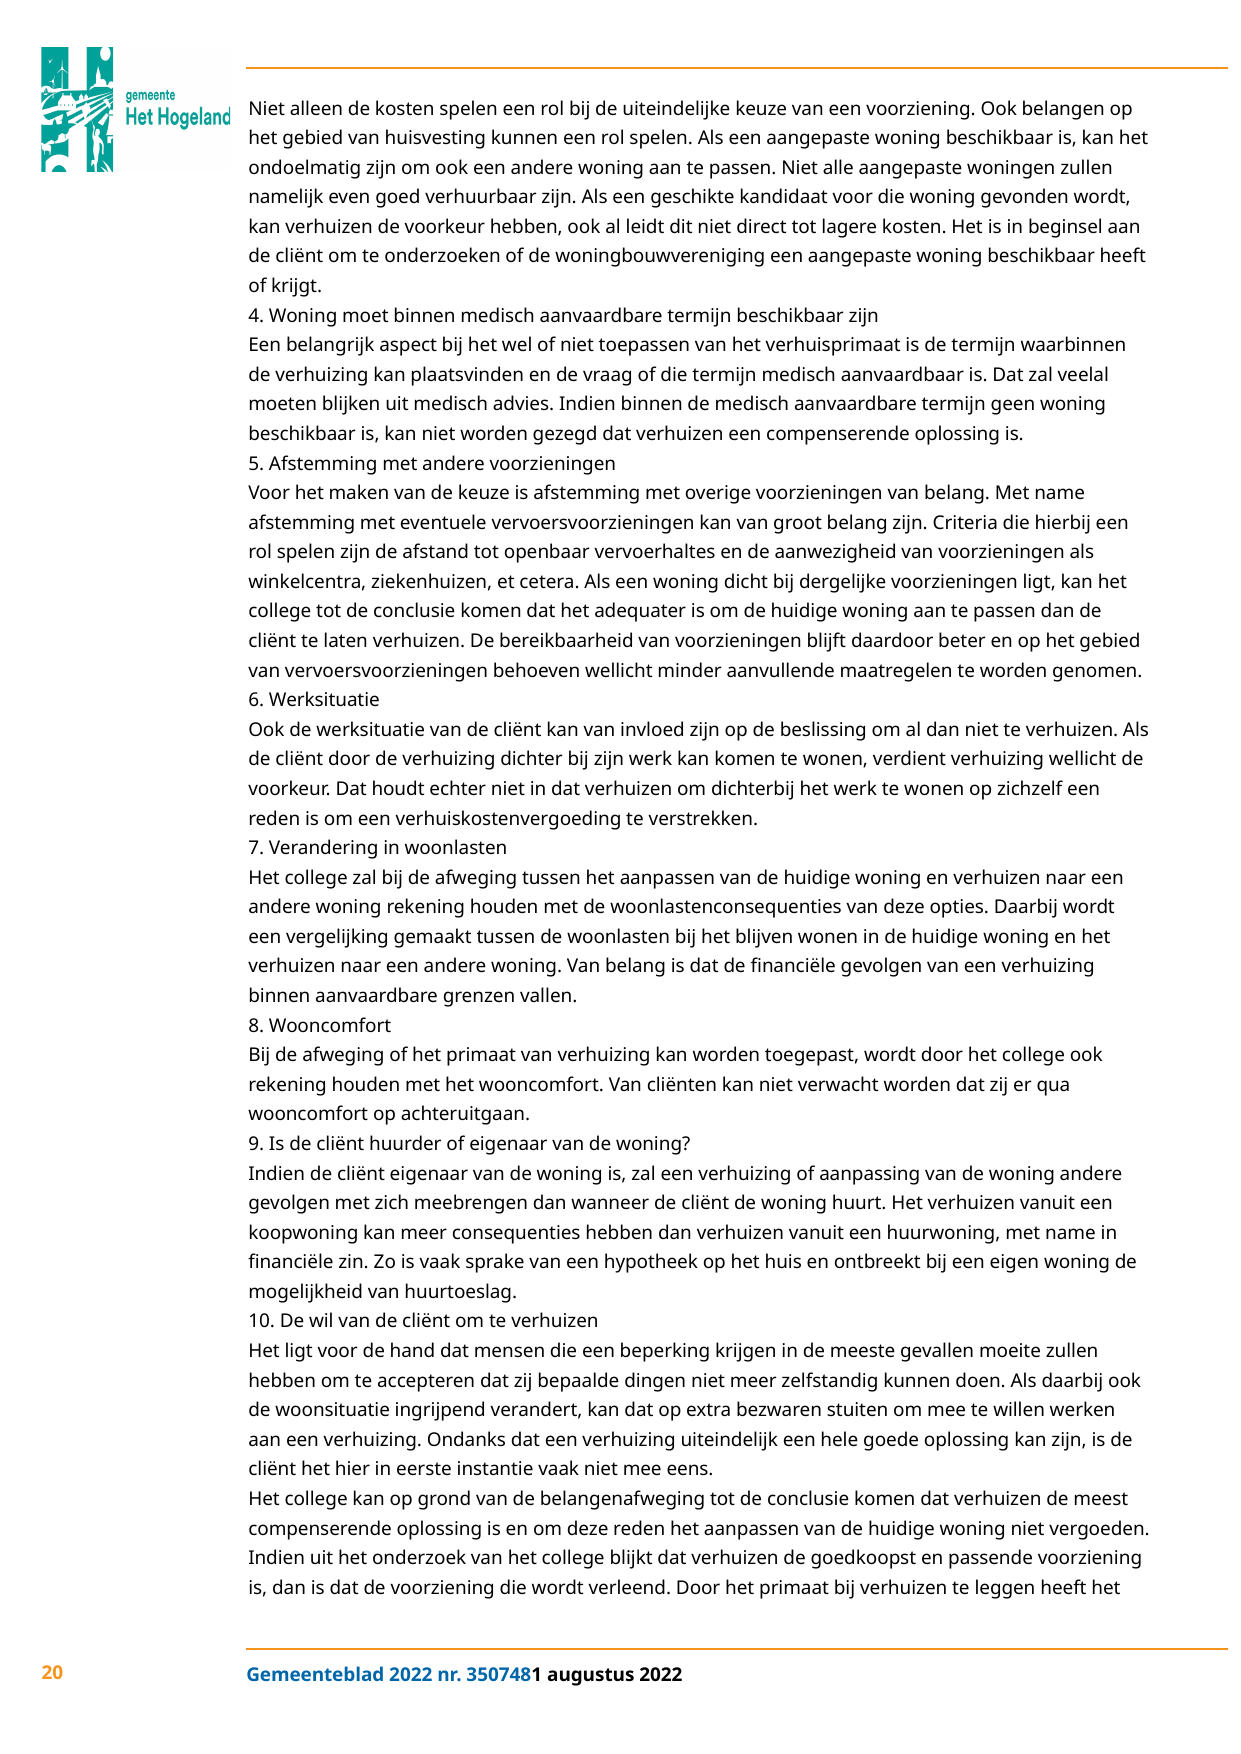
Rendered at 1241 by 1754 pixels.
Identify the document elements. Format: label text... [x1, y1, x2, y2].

text 5. Afstemming met andere voorzieningen [248, 450, 1152, 476]
text Indien de cliënt eigenaar van de woning is, zal een verhuizing of aanpassing van de woning andere gevolgen met zich meebrengen dan wanneer de cliënt de woning huurt. Het verhuizen vanuit een koopwoning kan meer consequenties hebben dan verhuizen vanuit een huurwoning, met name in financiële zin. Zo is vaak sprake van een hypotheek op het huis en ontbreekt bij een eigen woning de mogelijkheid van huurtoeslag. [248, 1160, 1152, 1304]
text 7. Verandering in woonlasten [248, 834, 1152, 860]
text 6. Werksituatie [248, 686, 1152, 712]
text 9. Is de cliënt huurder of eigenaar van de woning? [248, 1130, 1152, 1156]
text Bij de afweging of het primaat van verhuizing kan worden toegepast, wordt door het college ook rekening houden met het wooncomfort. Van cliënten kan niet verwacht worden dat zij er qua wooncomfort op achteruitgaan. [248, 1041, 1152, 1126]
text Het college kan op grond van de belangenafweging tot de conclusie komen dat verhuizen de meest compenserende oplossing is en om deze reden het aanpassen van de huidige woning niet vergoeden. [248, 1485, 1152, 1541]
text 4. Woning moet binnen medisch aanvaardbare termijn beschikbaar zijn [248, 302, 1152, 328]
text Een belangrijk aspect bij het wel of niet toepassen van het verhuisprimaat is de termijn waarbinnen de verhuizing kan plaatsvinden en de vraag of die termijn medisch aanvaardbaar is. Dat zal veelal moeten blijken uit medisch advies. Indien binnen de medisch aanvaardbare termijn geen woning beschikbaar is, kan niet worden gezegd dat verhuizen een compenserende oplossing is. [248, 331, 1152, 446]
text Voor het maken van de keuze is afstemming met overige voorzieningen van belang. Met name afstemming met eventuele vervoersvoorzieningen kan van groot belang zijn. Criteria die hierbij een rol spelen zijn de afstand tot openbaar vervoerhaltes en de aanwezigheid van voorzieningen als winkelcentra, ziekenhuizen, et cetera. Als een woning dicht bij dergelijke voorzieningen ligt, kan het college tot de conclusie komen dat het adequater is om de huidige woning aan te passen dan de cliënt te laten verhuizen. De bereikbaarheid van voorzieningen blijft daardoor beter en op het gebied van vervoersvoorzieningen behoeven wellicht minder aanvullende maatregelen te worden genomen. [248, 479, 1152, 683]
text Het college zal bij de afweging tussen het aanpassen van de huidige woning en verhuizen naar een andere woning rekening houden met de woonlastenconsequenties van deze opties. Daarbij wordt een vergelijking gemaakt tussen de woonlasten bij het blijven wonen in de huidige woning en het verhuizen naar een andere woning. Van belang is dat de financiële gevolgen van een verhuizing binnen aanvaardbare grenzen vallen. [248, 864, 1152, 1008]
text Het ligt voor de hand dat mensen die een beperking krijgen in de meeste gevallen moeite zullen hebben om te accepteren dat zij bepaalde dingen niet meer zelfstandig kunnen doen. Als daarbij ook de woonsituatie ingrijpend verandert, kan dat op extra bezwaren stuiten om mee te willen werken aan een verhuizing. Ondanks dat een verhuizing uiteindelijk een hele goede oplossing kan zijn, is de cliënt het hier in eerste instantie vaak niet mee eens. [248, 1337, 1152, 1481]
text 10. De wil van de cliënt om te verhuizen [248, 1308, 1152, 1333]
picture [41, 47, 231, 172]
text Indien uit het onderzoek van het college blijkt dat verhuizen de goedkoopst en passende voorziening is, dan is dat de voorziening die wordt verleend. Door het primaat bij verhuizen te leggen heeft het [248, 1544, 1152, 1600]
text 8. Wooncomfort [248, 1012, 1152, 1038]
text Ook de werksituatie van de cliënt kan van invloed zijn op de beslissing om al dan niet te verhuizen. Als de cliënt door de verhuizing dichter bij zijn werk kan komen te wonen, verdient verhuizing wellicht de voorkeur. Dat houdt echter niet in dat verhuizen om dichterbij het werk te wonen op zichzelf een reden is om een verhuiskostenvergoeding te verstrekken. [248, 716, 1152, 831]
text Niet alleen de kosten spelen een rol bij de uiteindelijke keuze van een voorziening. Ook belangen op het gebied van huisvesting kunnen een rol spelen. Als een aangepaste woning beschikbaar is, kan het ondoelmatig zijn om ook een andere woning aan te passen. Niet alle aangepaste woningen zullen namelijk even goed verhuurbaar zijn. Als een geschikte kandidaat voor die woning gevonden wordt, kan verhuizen de voorkeur hebben, ook al leidt dit niet direct tot lagere kosten. Het is in beginsel aan de cliënt om te onderzoeken of de woningbouwvereniging een aangepaste woning beschikbaar heeft of krijgt. [248, 95, 1152, 298]
